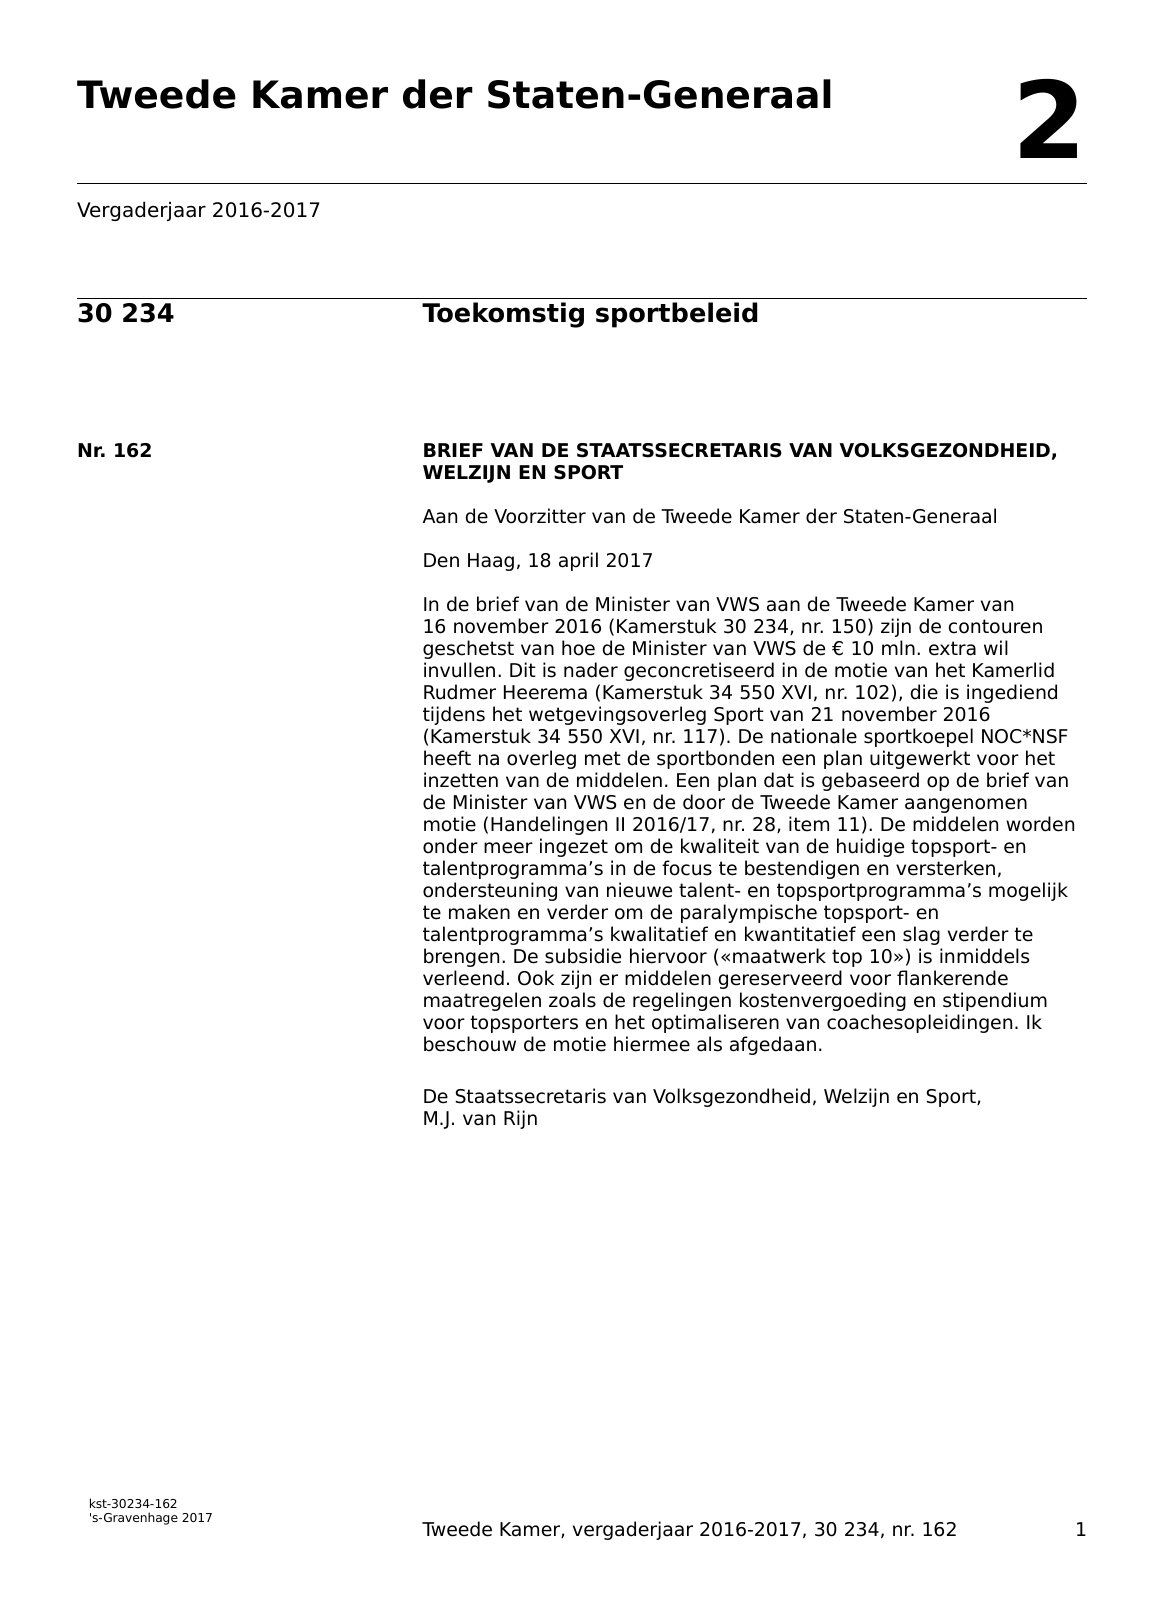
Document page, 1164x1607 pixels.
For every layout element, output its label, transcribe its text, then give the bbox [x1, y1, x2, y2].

text Den Haag, 18 april 2017 [422, 550, 1087, 572]
text In de brief van de Minister van VWS aan de Tweede Kamer van 16 november 2016 (Kamerstuk 30 234, nr. 150) zijn de contouren geschetst van hoe de Minister van VWS de € 10 mln. extra wil invullen. Dit is nader geconcretiseerd in de motie van het Kamerlid Rudmer Heerema (Kamerstuk 34 550 XVI, nr. 102), die is ingediend tijdens het wetgevingsoverleg Sport van 21 november 2016 (Kamerstuk 34 550 XVI, nr. 117). De nationale sportkoepel NOC*NSF heeft na overleg met de sportbonden een plan uitgewerkt voor het inzetten van de middelen. Een plan dat is gebaseerd op de brief van de Minister van VWS en de door de Tweede Kamer aangenomen motie (Handelingen II 2016/17, nr. 28, item 11). De middelen worden onder meer ingezet om de kwaliteit van de huidige topsport- en talentprogramma’s in de focus te bestendigen en versterken, ondersteuning van nieuwe talent- en topsportprogramma’s mogelijk te maken en verder om de paralympische topsport- en talentprogramma’s kwalitatief en kwantitatief een slag verder te brengen. De subsidie hiervoor («maatwerk top 10») is inmiddels verleend. Ook zijn er middelen gereserveerd voor flankerende maatregelen zoals de regelingen kostenvergoeding en stipendium voor topsporters en het optimaliseren van coachesopleidingen. Ik beschouw de motie hiermee als afgedaan. [422, 594, 1087, 1056]
table_cell Vergaderjaar 2016-2017 [77, 184, 1087, 298]
table_header Tweede Kamer der Staten-Generaal [77, 59, 886, 183]
subtitle 30 234 Toekomstig sportbeleid [77, 299, 1087, 329]
text Aan de Voorzitter van de Tweede Kamer der Staten-Generaal [422, 506, 1087, 528]
text kst-30234-162 [88, 1497, 323, 1511]
text De Staatssecretaris van Volksgezondheid, Welzijn en Sport, M.J. van Rijn [422, 1086, 1087, 1130]
table_header 2 [886, 59, 1087, 183]
subtitle Nr. 162 BRIEF VAN DE STAATSSECRETARIS VAN VOLKSGEZONDHEID, WELZIJN EN SPORT [77, 440, 1087, 484]
text 's-Gravenhage 2017 [88, 1511, 323, 1525]
